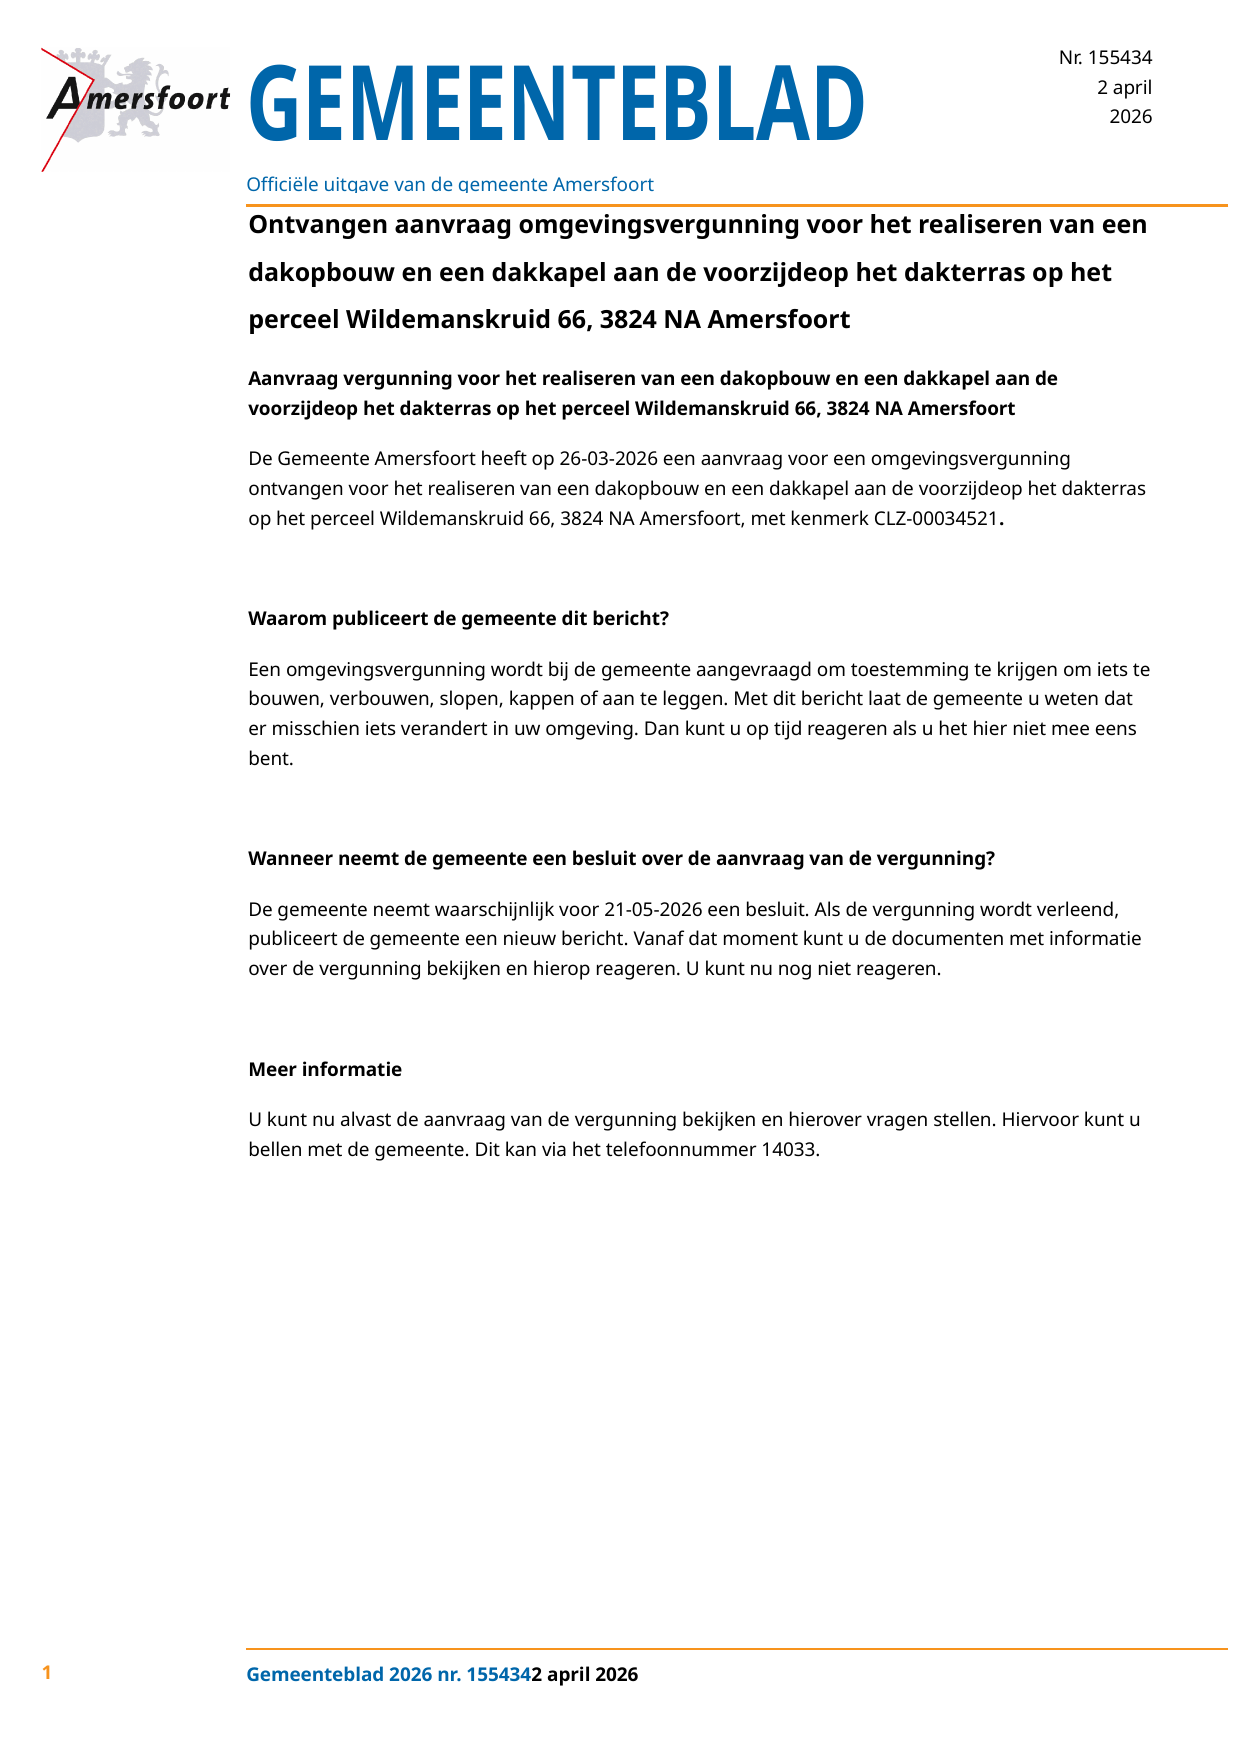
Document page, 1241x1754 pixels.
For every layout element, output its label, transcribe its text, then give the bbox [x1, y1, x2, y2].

text Waarom publiceert de gemeente dit bericht? [248, 606, 1152, 631]
text Meer informatie [248, 1056, 1152, 1082]
text Een omgevingsvergunning wordt bij de gemeente aangevraagd om toestemming te krijgen om iets te bouwen, verbouwen, slopen, kappen of aan te leggen. Met dit bericht laat de gemeente u weten dat er misschien iets verandert in uw omgeving. Dan kunt u op tijd reageren als u het hier niet mee eens bent. [248, 656, 1152, 770]
text Ontvangen aanvraag omgevingsvergunning voor het realiseren van een dakopbouw en een dakkapel aan de voorzijdeop het dakterras op het perceel Wildemanskruid 66, 3824 NA Amersfoort [248, 207, 1152, 336]
text Wanneer neemt de gemeente een besluit over de aanvraag van de vergunning? [248, 846, 1152, 871]
text De Gemeente Amersfoort heeft op 26-03-2026 een aanvraag voor een omgevingsvergunning ontvangen voor het realiseren van een dakopbouw en een dakkapel aan de voorzijdeop het dakterras op het perceel Wildemanskruid 66, 3824 NA Amersfoort, met kenmerk CLZ-00034521. [248, 446, 1152, 530]
picture [41, 47, 231, 172]
text Aanvraag vergunning voor het realiseren van een dakopbouw en een dakkapel aan de voorzijdeop het dakterras op het perceel Wildemanskruid 66, 3824 NA Amersfoort [248, 366, 1152, 421]
text U kunt nu alvast de aanvraag van de vergunning bekijken en hierover vragen stellen. Hiervoor kunt u bellen met de gemeente. Dit kan via het telefoonnummer 14033. [248, 1106, 1152, 1162]
text De gemeente neemt waarschijnlijk voor 21-05-2026 een besluit. Als de vergunning wordt verleend, publiceert de gemeente een nieuw bericht. Vanaf dat moment kunt u de documenten met informatie over de vergunning bekijken en hierop reageren. U kunt nu nog niet reageren. [248, 896, 1152, 981]
